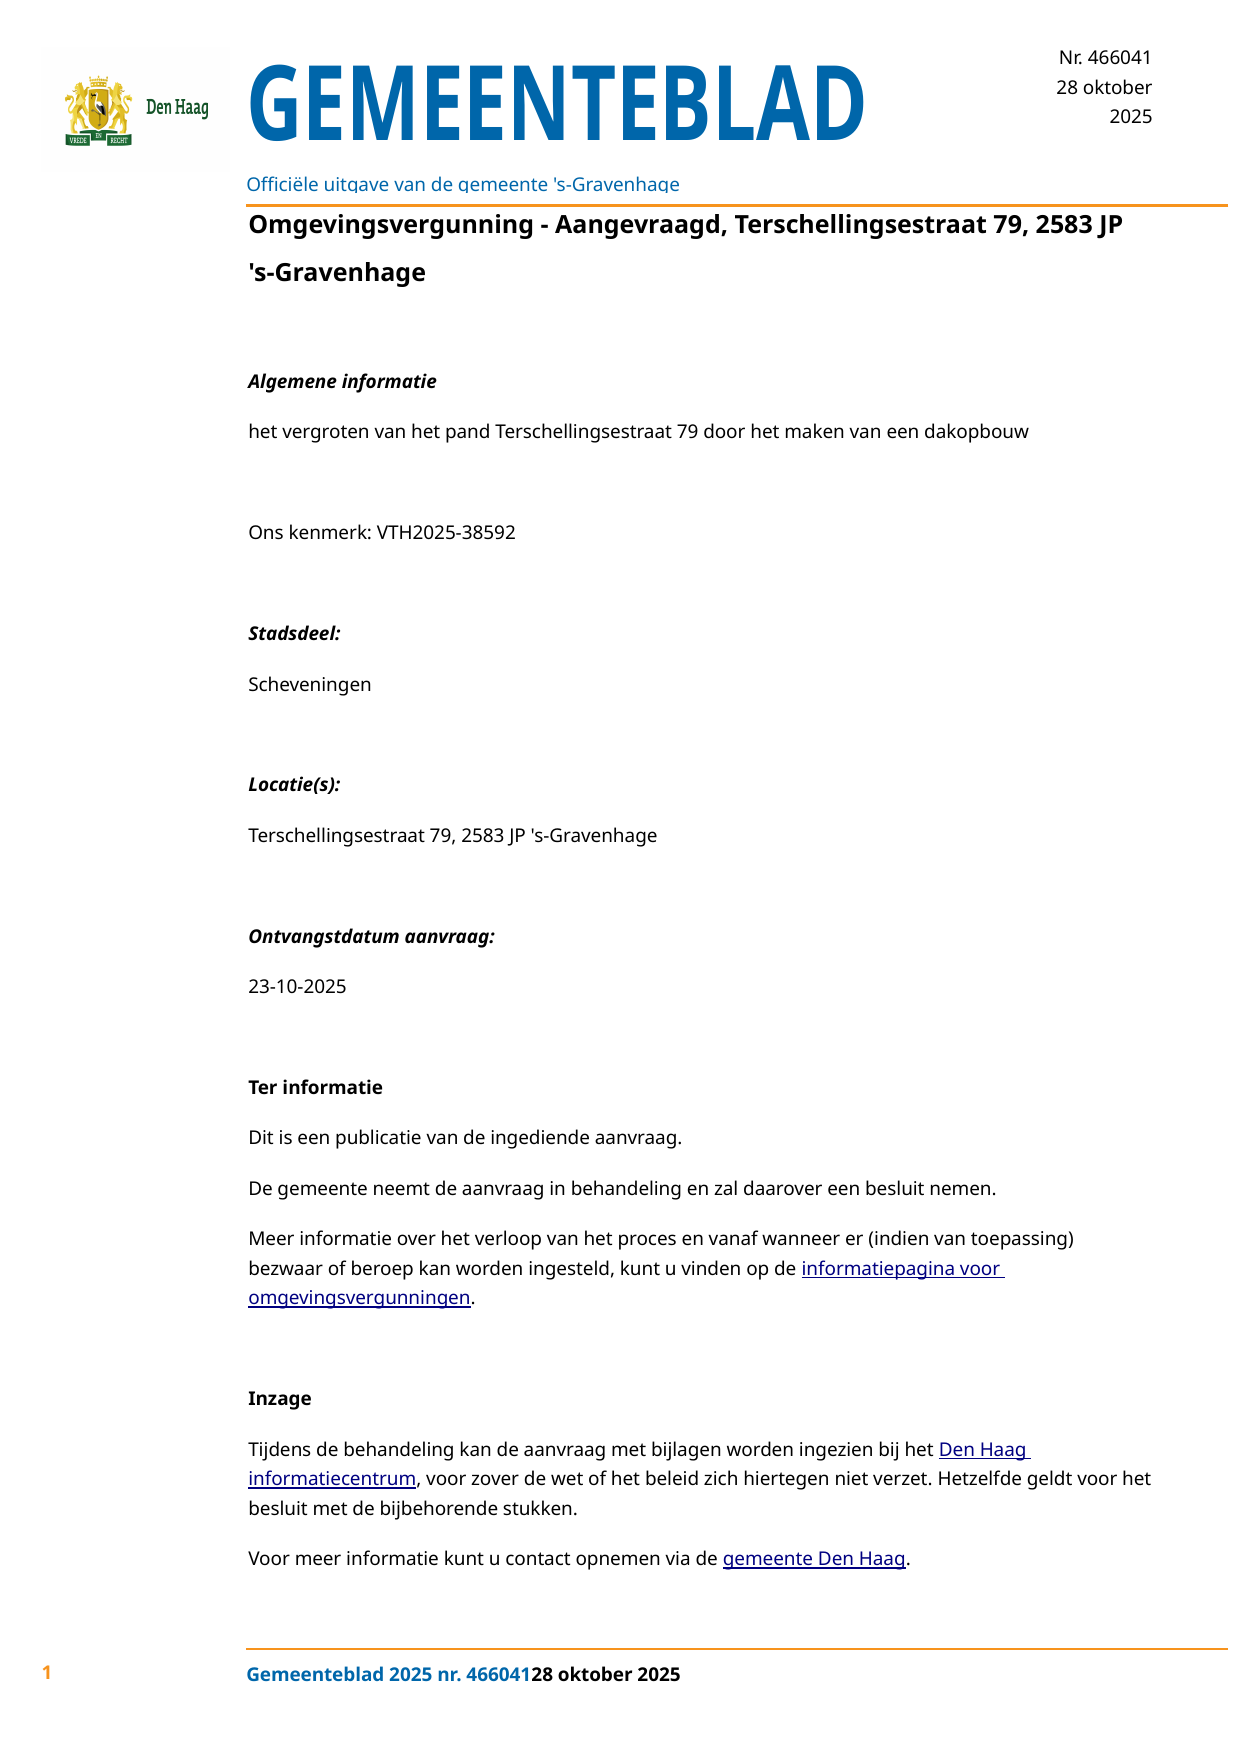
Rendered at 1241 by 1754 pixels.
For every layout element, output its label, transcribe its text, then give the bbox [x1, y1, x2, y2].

text 23-10-2025 [248, 973, 1152, 999]
text het vergroten van het pand Terschellingsestraat 79 door het maken van een dakopbouw [248, 419, 1152, 444]
text Locatie(s): [248, 772, 1152, 797]
text Meer informatie over het verloop van het proces en vanaf wanneer er (indien van toepassing) bezwaar of beroep kan worden ingesteld, kunt u vinden op de informatiepagina voor omgevingsvergunningen. [248, 1225, 1152, 1310]
text Ontvangstdatum aanvraag: [248, 923, 1152, 949]
text Terschellingsestraat 79, 2583 JP 's-Gravenhage [248, 822, 1152, 848]
text Inzage [248, 1385, 1152, 1411]
text Tijdens de behandeling kan de aanvraag met bijlagen worden ingezien bij het Den Haag informatiecentrum, voor zover de wet of het beleid zich hiertegen niet verzet. Hetzelfde geldt voor het besluit met de bijbehorende stukken. [248, 1436, 1152, 1521]
text Ons kenmerk: VTH2025-38592 [248, 519, 1152, 545]
text Voor meer informatie kunt u contact opnemen via de gemeente Den Haag. [248, 1545, 1152, 1571]
text Algemene informatie [248, 368, 1152, 394]
text De gemeente neemt de aanvraag in behandeling en zal daarover een besluit nemen. [248, 1175, 1152, 1201]
text Omgevingsvergunning - Aangevraagd, Terschellingsestraat 79, 2583 JP 's-Gravenhage [248, 207, 1152, 288]
text Ter informatie [248, 1074, 1152, 1100]
text Dit is een publicatie van de ingediende aanvraag. [248, 1124, 1152, 1150]
text Scheveningen [248, 671, 1152, 697]
picture [41, 47, 231, 172]
text Stadsdeel: [248, 620, 1152, 646]
